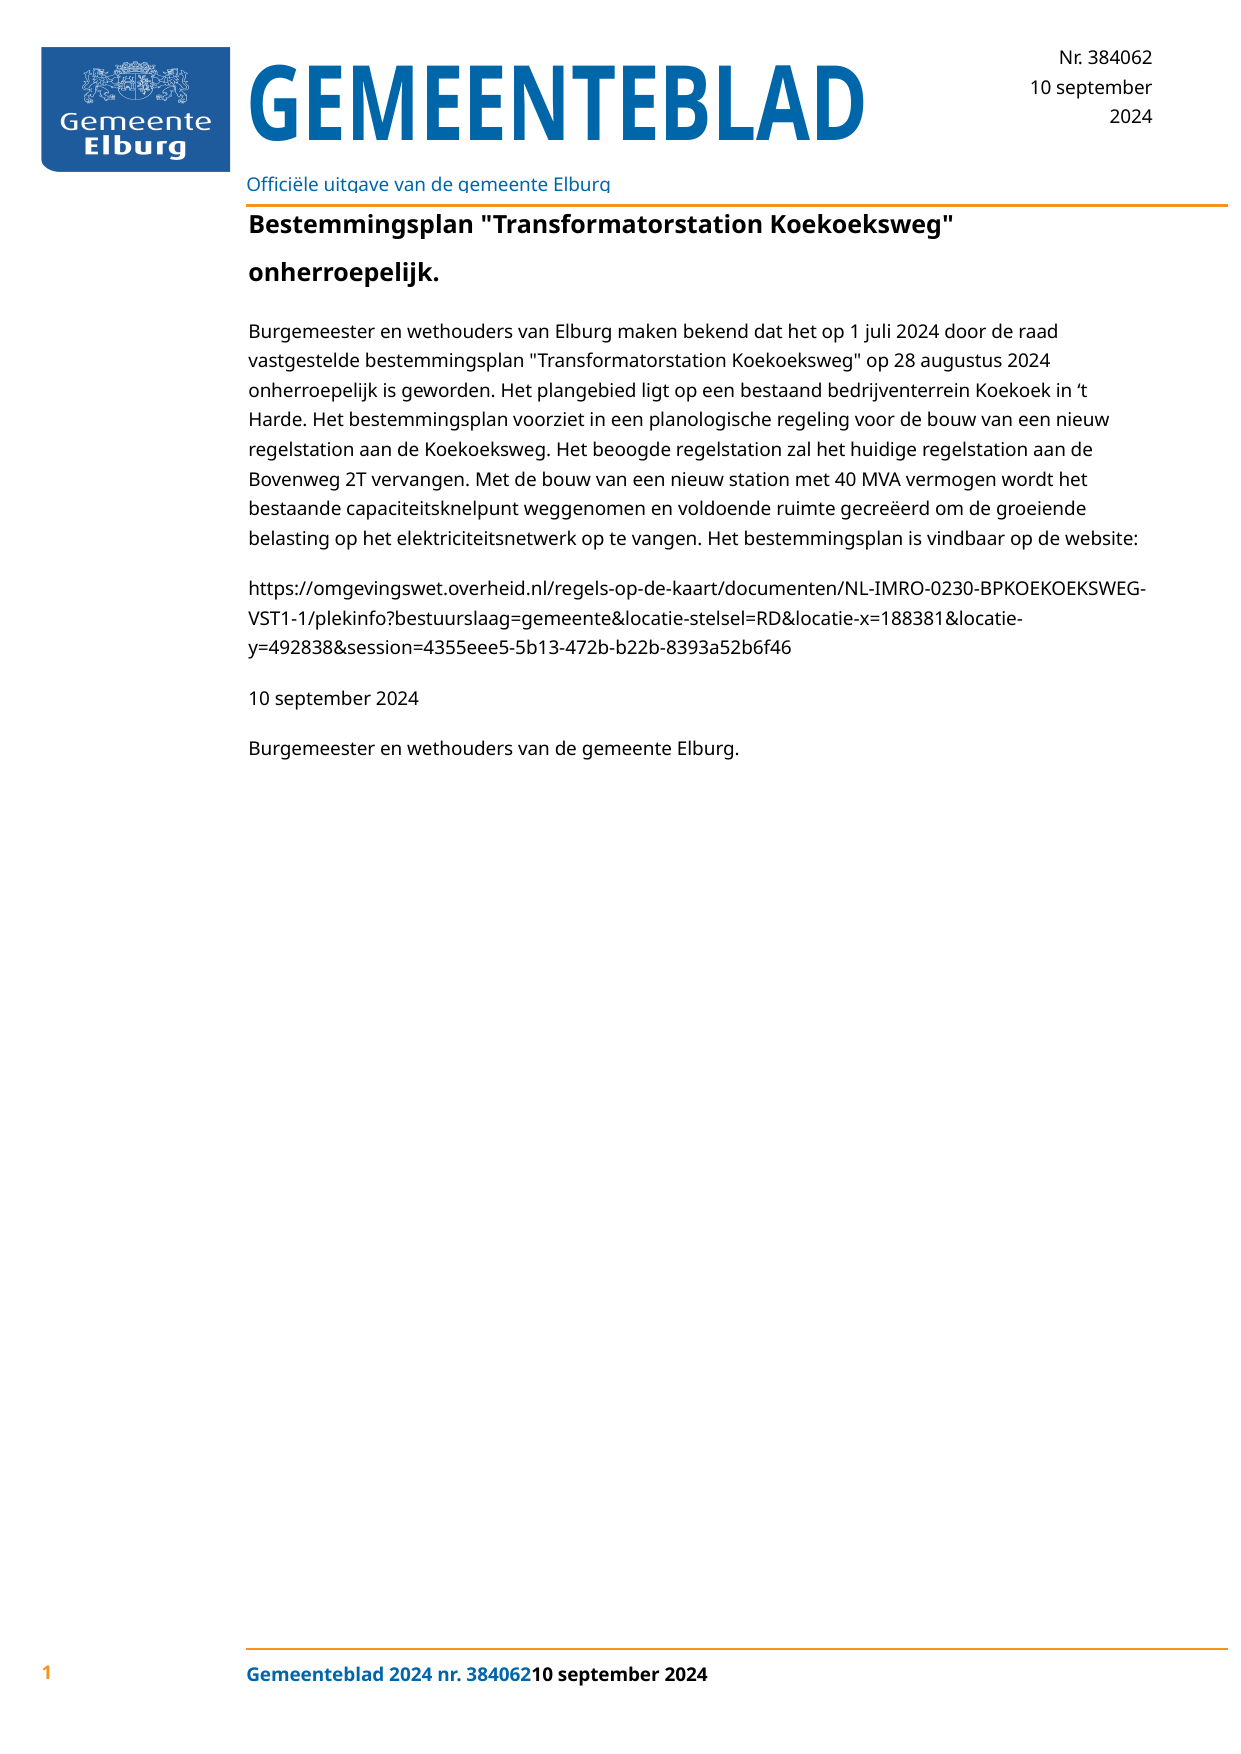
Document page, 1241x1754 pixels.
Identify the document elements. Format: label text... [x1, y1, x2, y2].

text Burgemeester en wethouders van Elburg maken bekend dat het op 1 juli 2024 door de raad vastgestelde bestemmingsplan "Transformatorstation Koekoeksweg" op 28 augustus 2024 onherroepelijk is geworden. Het plangebied ligt op een bestaand bedrijventerrein Koekoek in ‘t Harde. Het bestemmingsplan voorziet in een planologische regeling voor de bouw van een nieuw regelstation aan de Koekoeksweg. Het beoogde regelstation zal het huidige regelstation aan de Bovenweg 2T vervangen. Met de bouw van een nieuw station met 40 MVA vermogen wordt het bestaande capaciteitsknelpunt weggenomen en voldoende ruimte gecreëerd om de groeiende belasting op het elektriciteitsnetwerk op te vangen. Het bestemmingsplan is vindbaar op de website: [248, 318, 1152, 551]
text Burgemeester en wethouders van de gemeente Elburg. [248, 735, 1152, 761]
text https://omgevingswet.overheid.nl/regels-op-de-kaart/documenten/NL-IMRO-0230-BPKOEKOEKSWEG-VST1-1/plekinfo?bestuurslaag=gemeente&locatie-stelsel=RD&locatie-x=188381&locatie-y=492838&session=4355eee5-5b13-472b-b22b-8393a52b6f46 [248, 575, 1152, 660]
text Bestemmingsplan "Transformatorstation Koekoeksweg" onherroepelijk. [248, 207, 1152, 288]
text 10 september 2024 [248, 685, 1152, 711]
picture [41, 47, 231, 172]
